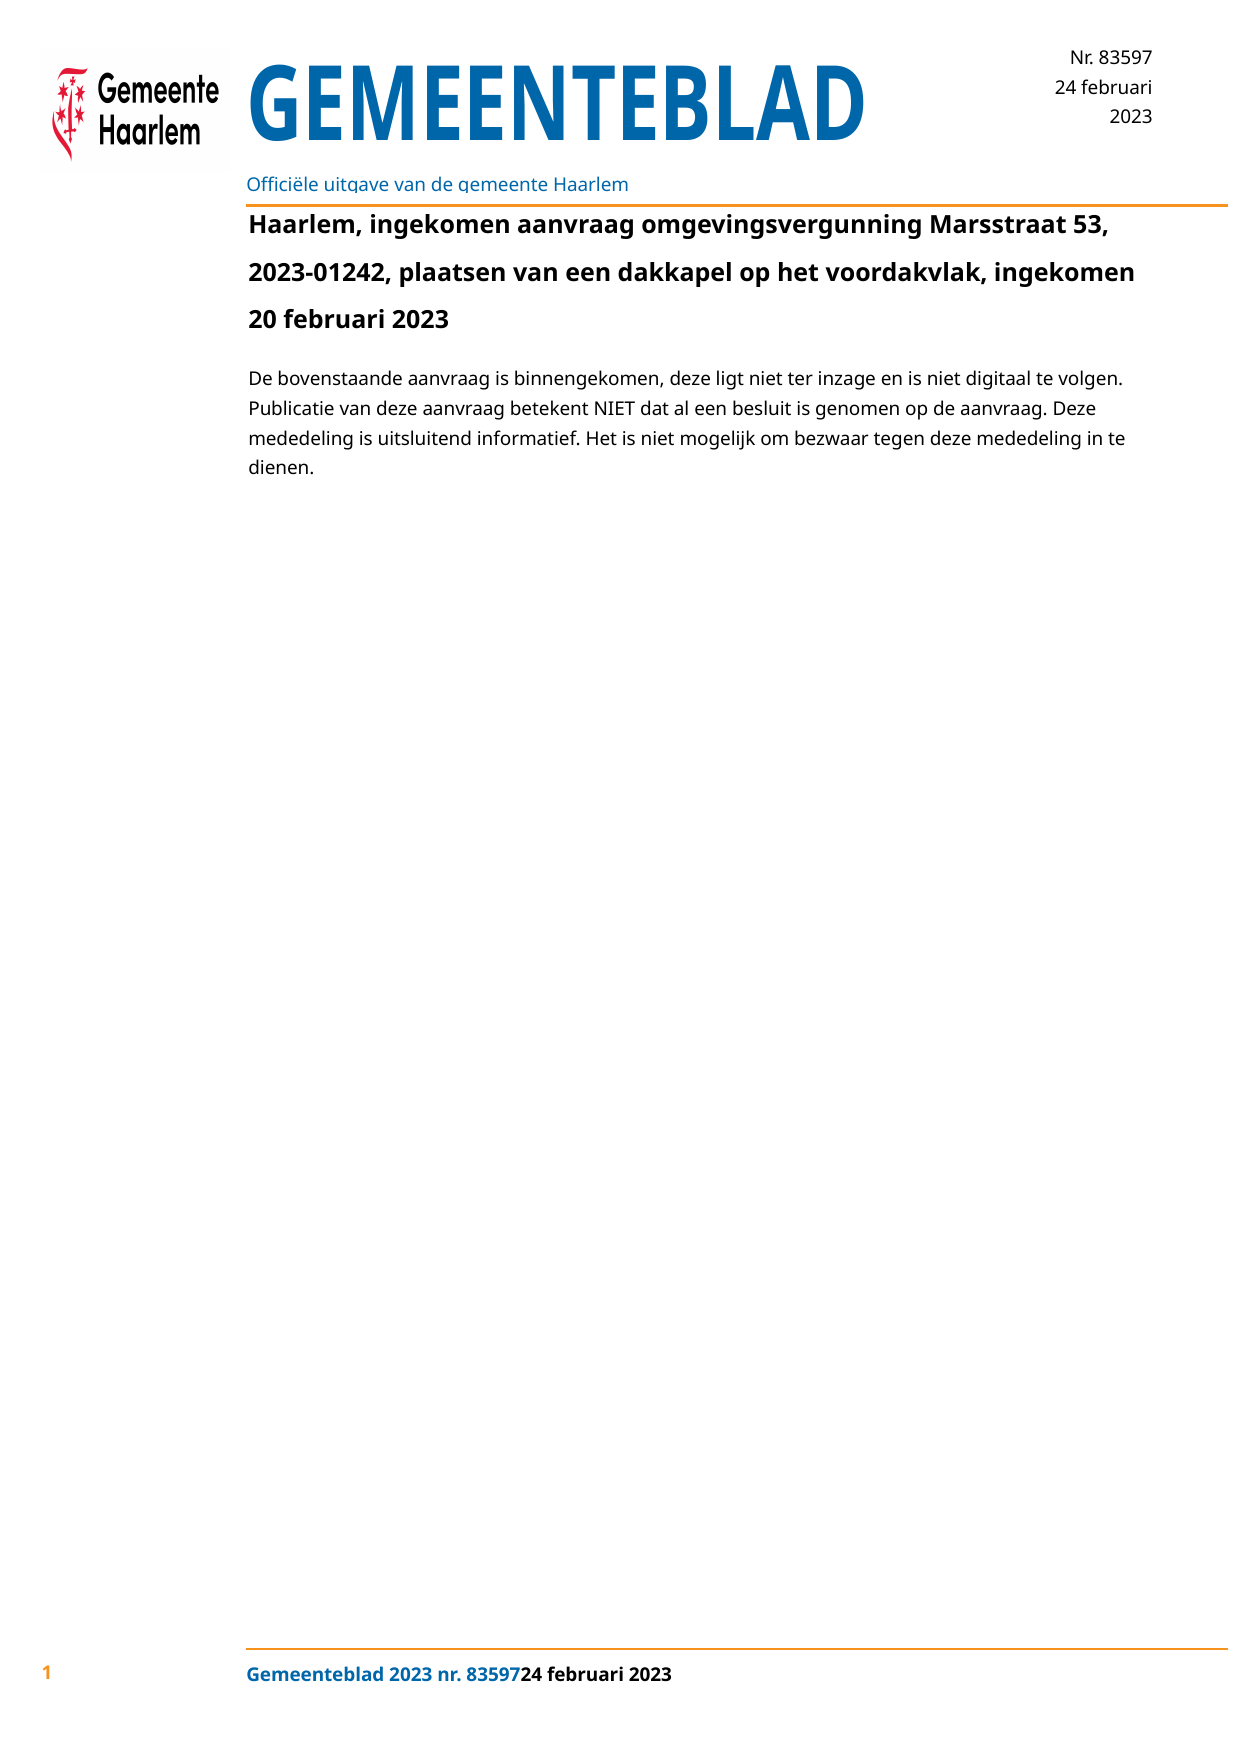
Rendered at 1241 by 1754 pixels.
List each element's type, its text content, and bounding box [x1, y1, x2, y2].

text De bovenstaande aanvraag is binnengekomen, deze ligt niet ter inzage en is niet digitaal te volgen. Publicatie van deze aanvraag betekent NIET dat al een besluit is genomen op de aanvraag. Deze mededeling is uitsluitend informatief. Het is niet mogelijk om bezwaar tegen deze mededeling in te dienen. [248, 366, 1152, 480]
picture [41, 47, 231, 172]
text Haarlem, ingekomen aanvraag omgevingsvergunning Marsstraat 53, 2023-01242, plaatsen van een dakkapel op het voordakvlak, ingekomen 20 februari 2023 [248, 207, 1152, 336]
